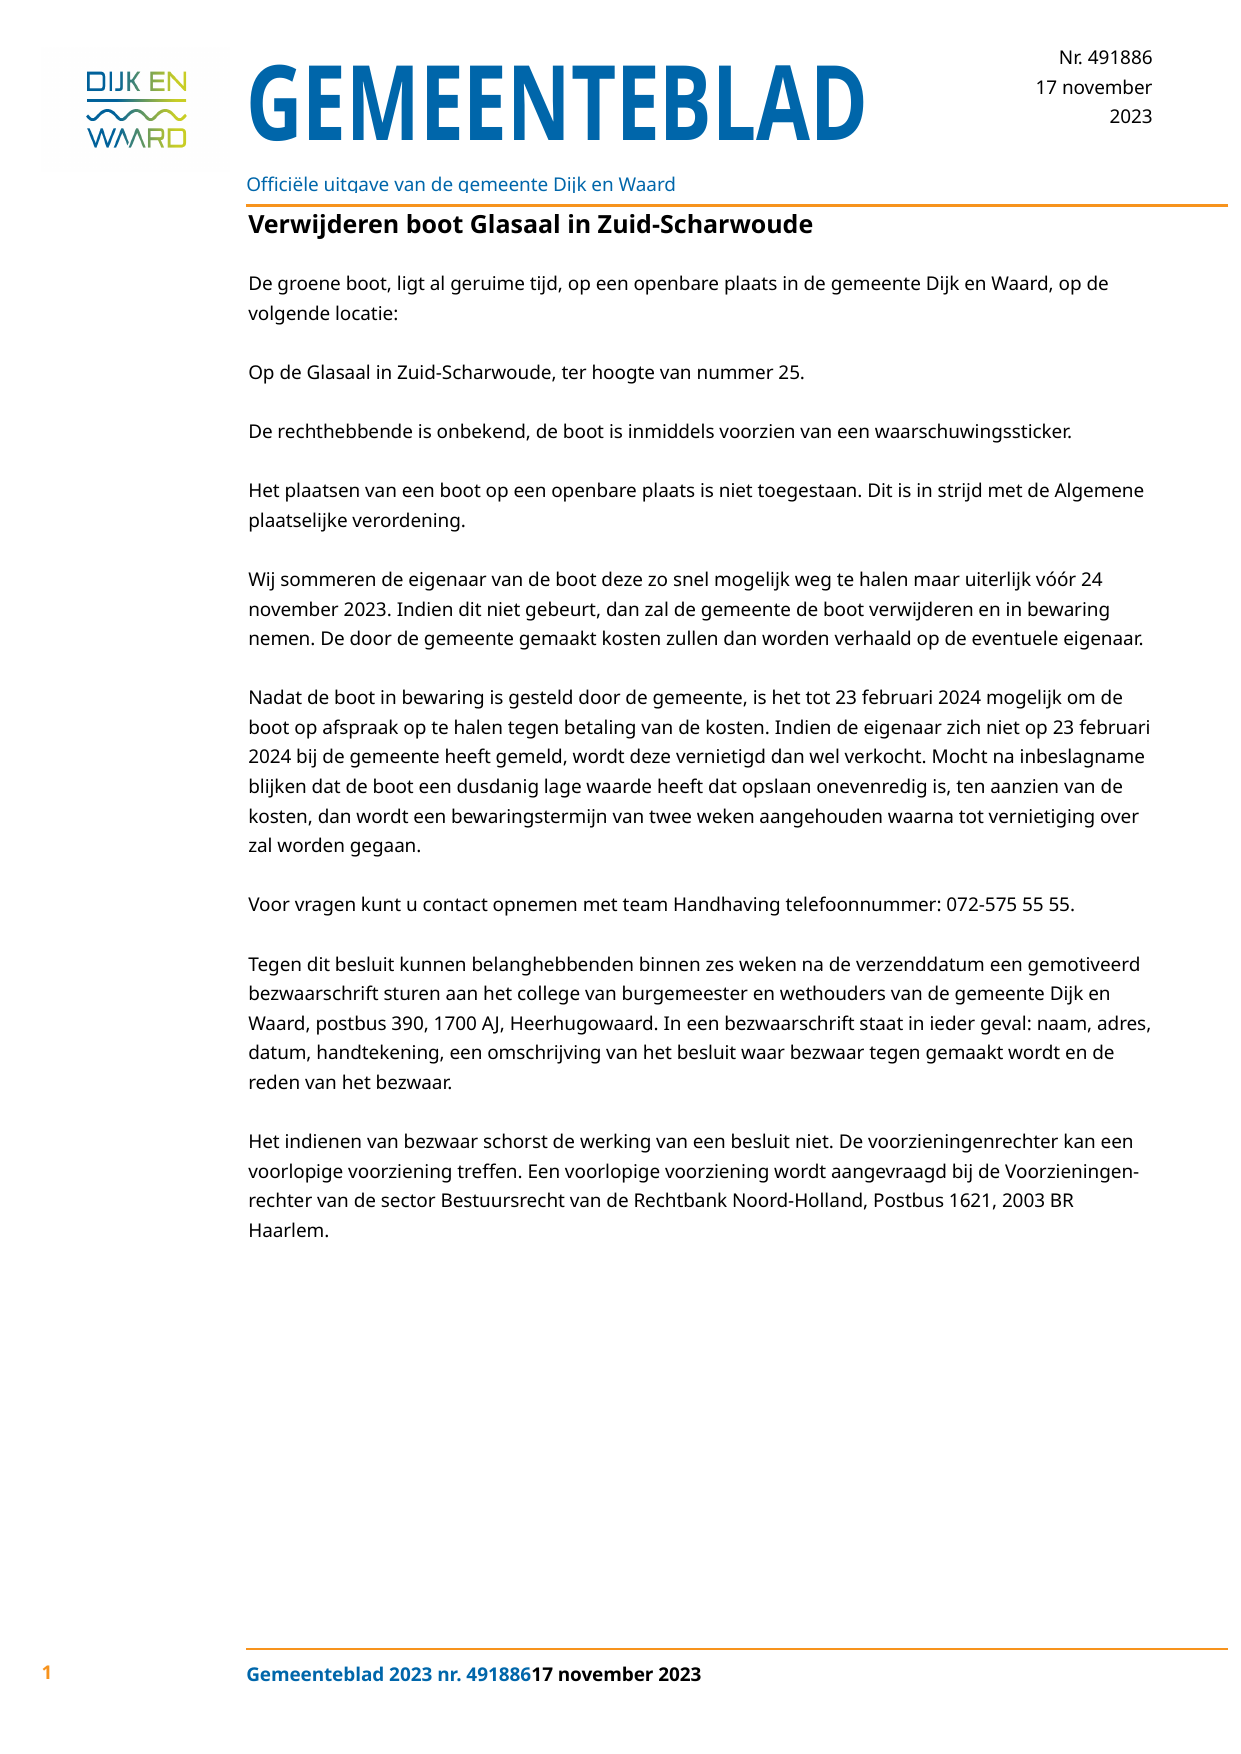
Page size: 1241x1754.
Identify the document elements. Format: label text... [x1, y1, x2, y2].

text Het indienen van bezwaar schorst de werking van een besluit niet. De voorzieningenrechter kan een voorlopige voorziening treffen. Een voorlopige voorziening wordt aangevraagd bij de Voorzieningen-rechter van de sector Bestuursrecht van de Rechtbank Noord-Holland, Postbus 1621, 2003 BR Haarlem. [248, 1128, 1152, 1243]
text Wij sommeren de eigenaar van de boot deze zo snel mogelijk weg te halen maar uiterlijk vóór 24 november 2023. Indien dit niet gebeurt, dan zal de gemeente de boot verwijderen en in bewaring nemen. De door de gemeente gemaakt kosten zullen dan worden verhaald op de eventuele eigenaar. [248, 566, 1152, 651]
text Voor vragen kunt u contact opnemen met team Handhaving telefoonnummer: 072-575 55 55. [248, 892, 1152, 917]
text Op de Glasaal in Zuid-Scharwoude, ter hoogte van nummer 25. [248, 359, 1152, 385]
text De rechthebbende is onbekend, de boot is inmiddels voorzien van een waarschuwingssticker. [248, 418, 1152, 444]
text Nadat de boot in bewaring is gesteld door de gemeente, is het tot 23 februari 2024 mogelijk om de boot op afspraak op te halen tegen betaling van de kosten. Indien de eigenaar zich niet op 23 februari 2024 bij de gemeente heeft gemeld, wordt deze vernietigd dan wel verkocht. Mocht na inbeslagname blijken dat de boot een dusdanig lage waarde heeft dat opslaan onevenredig is, ten aanzien van de kosten, dan wordt een bewaringstermijn van twee weken aangehouden waarna tot vernietiging over zal worden gegaan. [248, 684, 1152, 858]
text Verwijderen boot Glasaal in Zuid-Scharwoude [248, 207, 1152, 241]
text De groene boot, ligt al geruime tijd, op een openbare plaats in de gemeente Dijk en Waard, op de volgende locatie: [248, 270, 1152, 326]
picture [41, 47, 231, 172]
text Het plaatsen van een boot op een openbare plaats is niet toegestaan. Dit is in strijd met de Algemene plaatselijke verordening. [248, 477, 1152, 533]
text Tegen dit besluit kunnen belanghebbenden binnen zes weken na de verzenddatum een gemotiveerd bezwaarschrift sturen aan het college van burgemeester en wethouders van de gemeente Dijk en Waard, postbus 390, 1700 AJ, Heerhugowaard. In een bezwaarschrift staat in ieder geval: naam, adres, datum, handtekening, een omschrijving van het besluit waar bezwaar tegen gemaakt wordt en de reden van het bezwaar. [248, 951, 1152, 1095]
